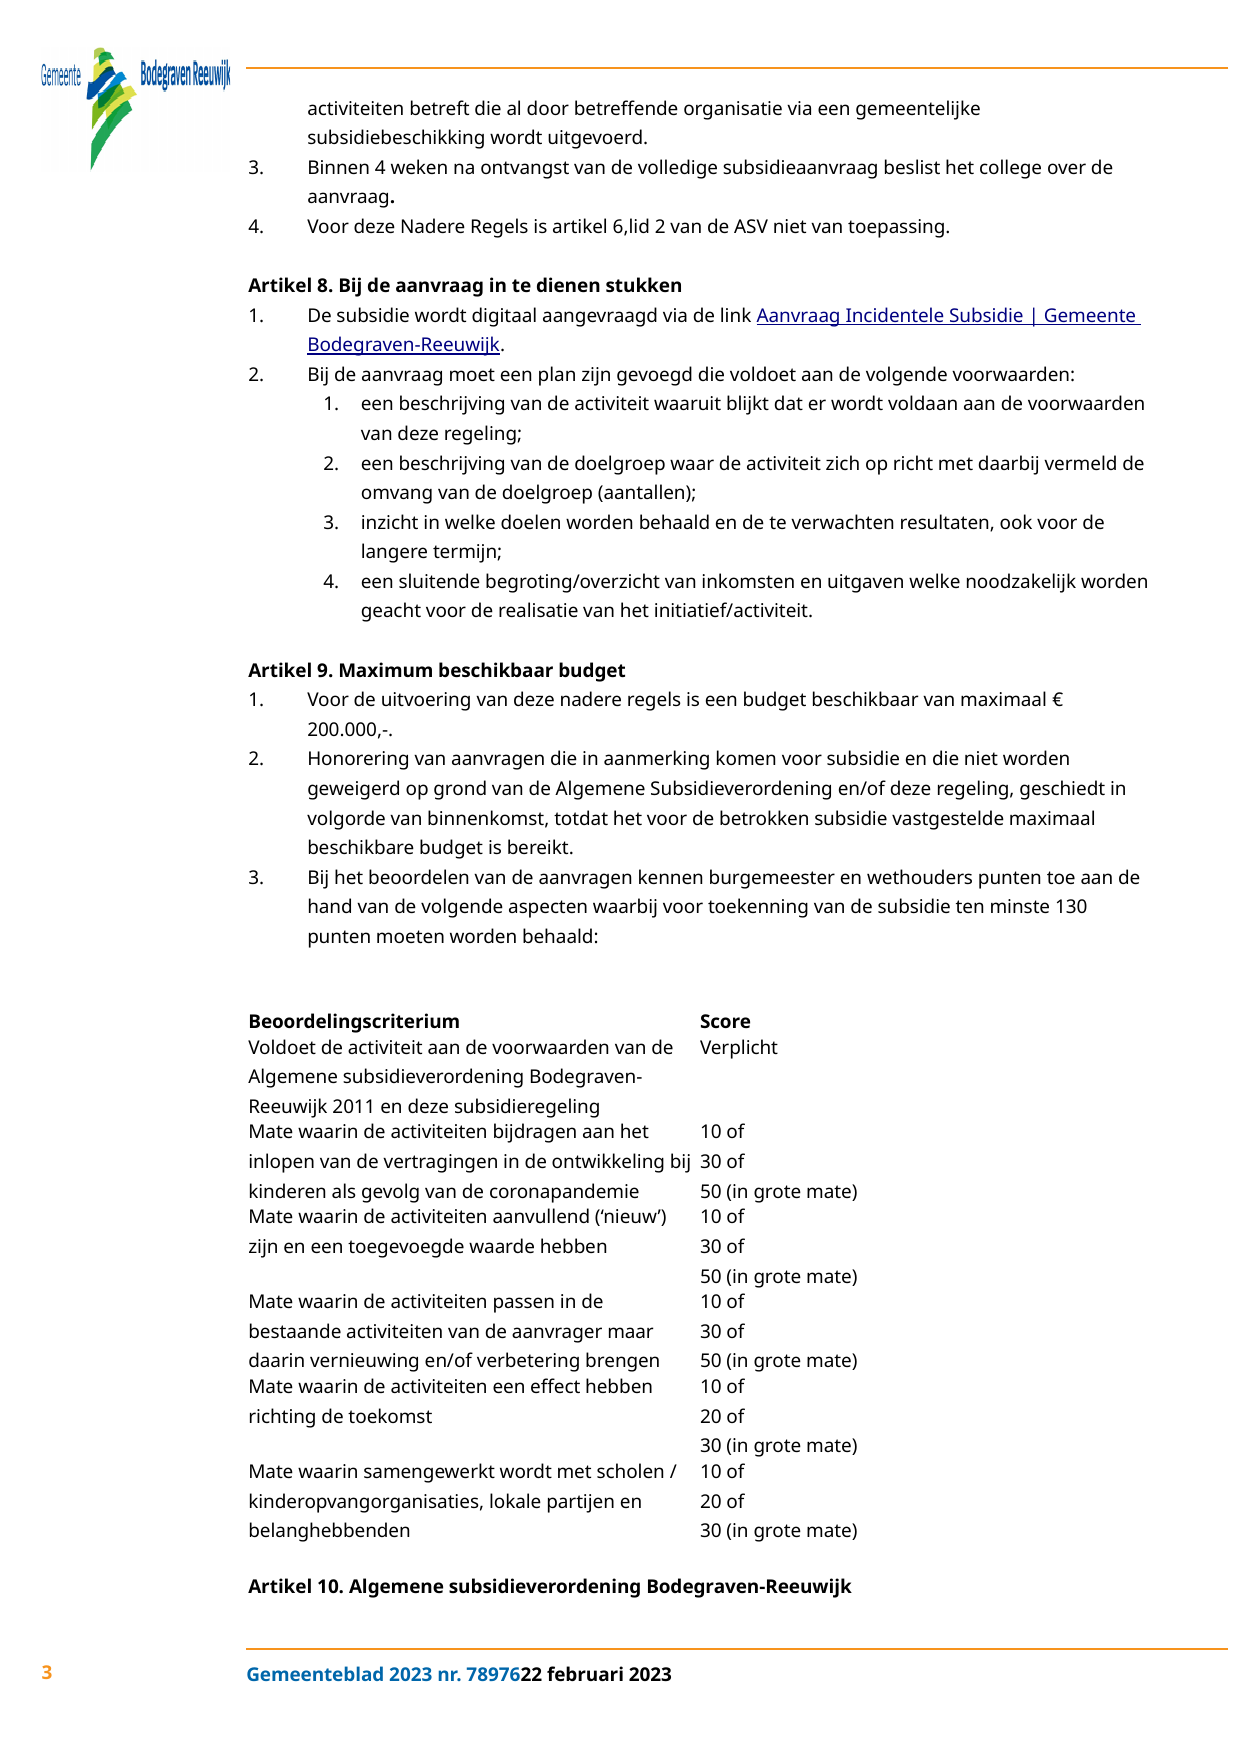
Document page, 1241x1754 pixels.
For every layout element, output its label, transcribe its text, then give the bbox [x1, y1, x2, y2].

list Honorering van aanvragen die in aanmerking komen voor subsidie en die niet worden geweigerd op grond van de Algemene Subsidieverordening en/of deze regeling, geschiedt in volgorde van binnenkomst, totdat het voor de betrokken subsidie vastgestelde maximaal beschikbare budget is bereikt. [248, 746, 1152, 860]
table_cell Mate waarin de activiteiten bijdragen aan het inlopen van de vertragingen in de ontwikkeling bij kinderen als gevolg van de coronapandemie [248, 1119, 700, 1204]
picture [41, 47, 231, 172]
table_cell Mate waarin de activiteiten aanvullend (‘nieuw’) zijn en een toegevoegde waarde hebben [248, 1204, 700, 1288]
list een beschrijving van de activiteit waaruit blijkt dat er wordt voldaan aan de voorwaarden van deze regeling; [323, 391, 1152, 446]
table_cell Voldoet de activiteit aan de voorwaarden van de Algemene subsidieverordening Bodegraven-Reeuwijk 2011 en deze subsidieregeling [248, 1034, 700, 1119]
list Binnen 4 weken na ontvangst van de volledige subsidieaanvraag beslist het college over de aanvraag. [248, 154, 1152, 209]
table_cell 10 of 20 of 30 (in grote mate) [700, 1374, 1152, 1458]
table_cell 10 of 20 of 30 (in grote mate) [700, 1458, 1152, 1543]
list De subsidie wordt digitaal aangevraagd via de link Aanvraag Incidentele Subsidie | Gemeente Bodegraven-Reeuwijk. [248, 302, 1152, 357]
text Artikel 10. Algemene subsidieverordening Bodegraven-Reeuwijk [248, 1573, 1152, 1599]
list Voor deze Nadere Regels is artikel 6,lid 2 van de ASV niet van toepassing. [248, 213, 1152, 239]
list inzicht in welke doelen worden behaald en de te verwachten resultaten, ook voor de langere termijn; [323, 509, 1152, 564]
table_cell Mate waarin de activiteiten een effect hebben richting de toekomst [248, 1374, 700, 1458]
list een sluitende begroting/overzicht van inkomsten en uitgaven welke noodzakelijk worden geacht voor de realisatie van het initiatief/activiteit. [323, 568, 1152, 623]
list activiteiten betreft die al door betreffende organisatie via een gemeentelijke subsidiebeschikking wordt uitgevoerd. [248, 95, 1152, 150]
list een beschrijving van de doelgroep waar de activiteit zich op richt met daarbij vermeld de omvang van de doelgroep (aantallen); [323, 450, 1152, 505]
table_header Beoordelingscriterium [248, 1008, 700, 1034]
text Artikel 8. Bij de aanvraag in te dienen stukken [248, 272, 1152, 298]
text Artikel 9. Maximum beschikbaar budget [248, 657, 1152, 683]
list Bij het beoordelen van de aanvragen kennen burgemeester en wethouders punten toe aan de hand van de volgende aspecten waarbij voor toekenning van de subsidie ten minste 130 punten moeten worden behaald: [248, 864, 1152, 949]
table_header Score [700, 1008, 1152, 1034]
table_cell Mate waarin samengewerkt wordt met scholen / kinderopvangorganisaties, lokale partijen en belanghebbenden [248, 1458, 700, 1543]
list Voor de uitvoering van deze nadere regels is een budget beschikbaar van maximaal € 200.000,-. [248, 686, 1152, 742]
table_cell 10 of 30 of 50 (in grote mate) [700, 1289, 1152, 1373]
table_cell Verplicht [700, 1034, 1152, 1119]
table_cell Mate waarin de activiteiten passen in de bestaande activiteiten van de aanvrager maar daarin vernieuwing en/of verbetering brengen [248, 1289, 700, 1373]
table_cell 10 of 30 of 50 (in grote mate) [700, 1204, 1152, 1288]
list Bij de aanvraag moet een plan zijn gevoegd die voldoet aan de volgende voorwaarden: [248, 361, 1152, 387]
table_cell 10 of 30 of 50 (in grote mate) [700, 1119, 1152, 1204]
